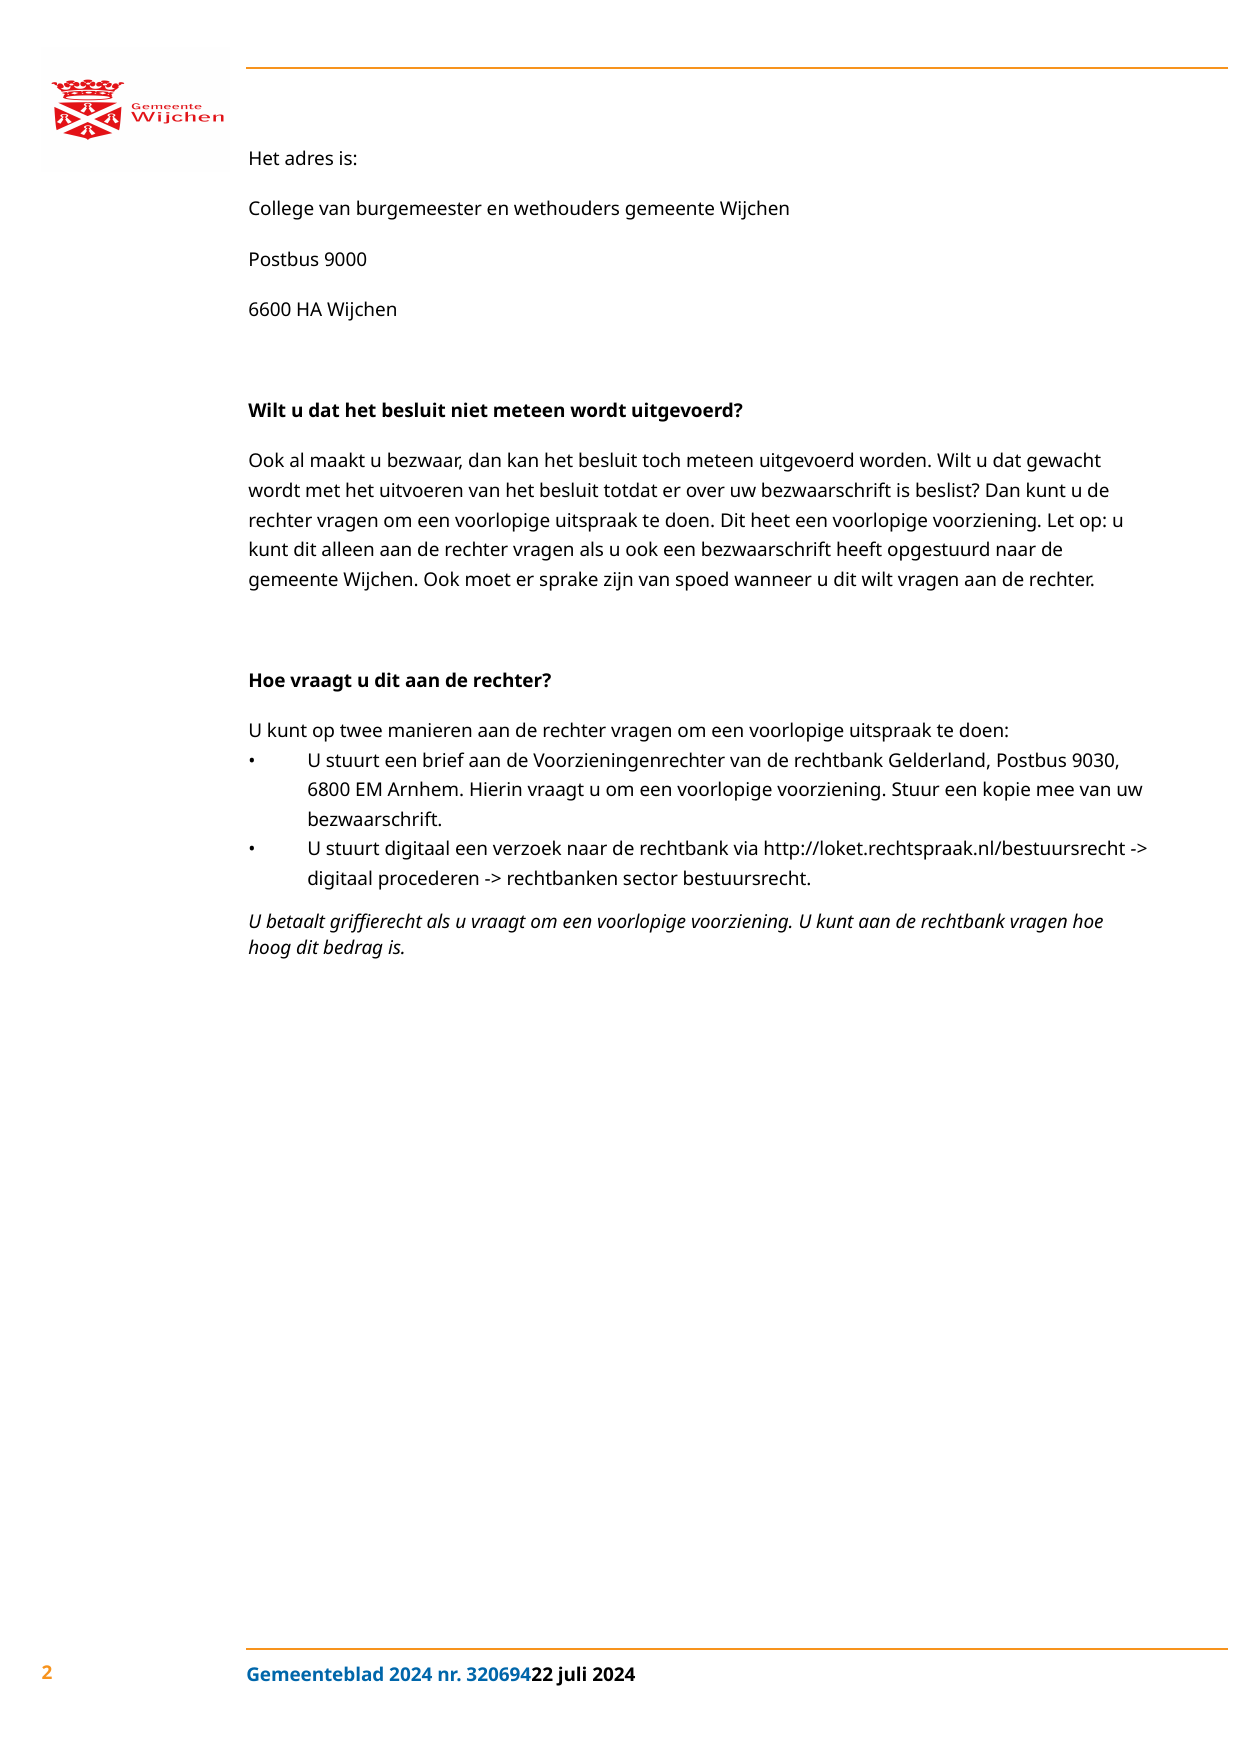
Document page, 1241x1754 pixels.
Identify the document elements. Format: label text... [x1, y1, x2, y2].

text Wilt u dat het besluit niet meteen wordt uitgevoerd? [248, 397, 1152, 423]
text Postbus 9000 [248, 246, 1152, 272]
text Het adres is: [248, 145, 1152, 171]
text U betaalt griffierecht als u vraagt om een voorlopige voorziening. U kunt aan de rechtbank vragen hoe hoog dit bedrag is. [248, 908, 1152, 960]
text Ook al maakt u bezwaar, dan kan het besluit toch meteen uitgevoerd worden. Wilt u dat gewacht wordt met het uitvoeren van het besluit totdat er over uw bezwaarschrift is beslist? Dan kunt u de rechter vragen om een voorlopige uitspraak te doen. Dit heet een voorlopige voorziening. Let op: u kunt dit alleen aan de rechter vragen als u ook een bezwaarschrift heeft opgestuurd naar de gemeente Wijchen. Ook moet er sprake zijn van spoed wanneer u dit wilt vragen aan de rechter. [248, 448, 1152, 592]
text Hoe vraagt u dit aan de rechter? [248, 667, 1152, 693]
picture [41, 47, 231, 172]
list U stuurt een brief aan de Voorzieningenrechter van de rechtbank Gelderland, Postbus 9030, 6800 EM Arnhem. Hierin vraagt u om een voorlopige voorziening. Stuur een kopie mee van uw bezwaarschrift. [248, 747, 1152, 832]
list U stuurt digitaal een verzoek naar de rechtbank via http://loket.rechtspraak.nl/bestuursrecht -> digitaal procederen -> rechtbanken sector bestuursrecht. [248, 836, 1152, 891]
text 6600 HA Wijchen [248, 296, 1152, 322]
text College van burgemeester en wethouders gemeente Wijchen [248, 196, 1152, 221]
text U kunt op twee manieren aan de rechter vragen om een voorlopige uitspraak te doen: [248, 717, 1152, 743]
